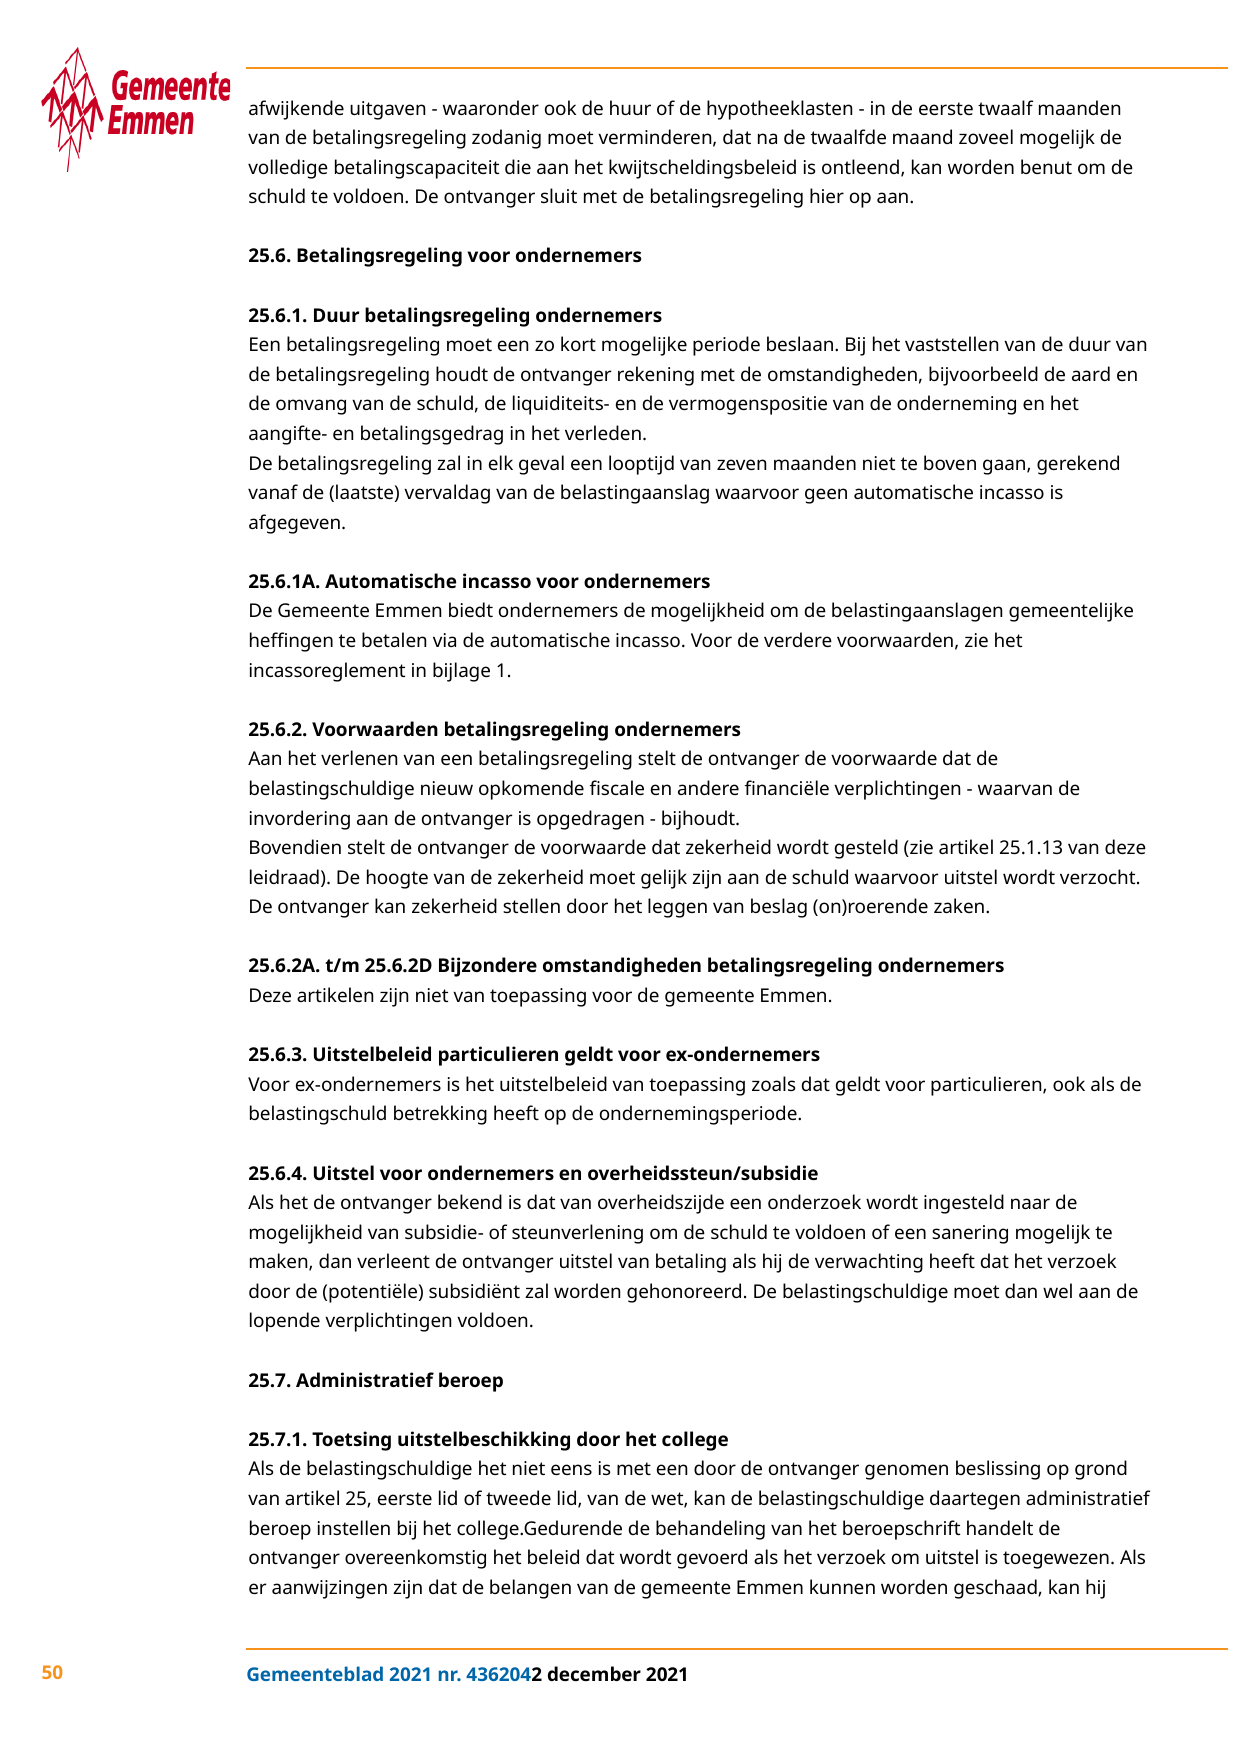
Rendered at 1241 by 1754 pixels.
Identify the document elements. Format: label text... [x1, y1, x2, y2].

text 25.6.2A. t/m 25.6.2D Bijzondere omstandigheden betalingsregeling ondernemers [248, 953, 1152, 978]
text 25.7. Administratief beroep [248, 1367, 1152, 1393]
text Aan het verlenen van een betalingsregeling stelt de ontvanger de voorwaarde dat de belastingschuldige nieuw opkomende fiscale en andere financiële verplichtingen - waarvan de invordering aan de ontvanger is opgedragen - bijhoudt. [248, 746, 1152, 831]
text Als het de ontvanger bekend is dat van overheidszijde een onderzoek wordt ingesteld naar de mogelijkheid van subsidie- of steunverlening om de schuld te voldoen of een sanering mogelijk te maken, dan verleent de ontvanger uitstel van betaling als hij de verwachting heeft dat het verzoek door de (potentiële) subsidiënt zal worden gehonoreerd. De belastingschuldige moet dan wel aan de lopende verplichtingen voldoen. [248, 1189, 1152, 1333]
text 25.6.4. Uitstel voor ondernemers en overheidssteun/subsidie [248, 1160, 1152, 1186]
text Een betalingsregeling moet een zo kort mogelijke periode beslaan. Bij het vaststellen van de duur van de betalingsregeling houdt de ontvanger rekening met de omstandigheden, bijvoorbeeld de aard en de omvang van de schuld, de liquiditeits- en de vermogenspositie van de onderneming en het aangifte- en betalingsgedrag in het verleden. [248, 331, 1152, 446]
text 25.6. Betalingsregeling voor ondernemers [248, 243, 1152, 268]
picture [41, 47, 231, 172]
text De Gemeente Emmen biedt ondernemers de mogelijkheid om de belastingaanslagen gemeentelijke heffingen te betalen via de automatische incasso. Voor de verdere voorwaarden, zie het incassoreglement in bijlage 1. [248, 598, 1152, 683]
text afwijkende uitgaven - waaronder ook de huur of de hypotheeklasten - in de eerste twaalf maanden van de betalingsregeling zodanig moet verminderen, dat na de twaalfde maand zoveel mogelijk de volledige betalingscapaciteit die aan het kwijtscheldingsbeleid is ontleend, kan worden benut om de schuld te voldoen. De ontvanger sluit met de betalingsregeling hier op aan. [248, 95, 1152, 209]
text 25.6.1. Duur betalingsregeling ondernemers [248, 302, 1152, 328]
text 25.6.1A. Automatische incasso voor ondernemers [248, 568, 1152, 594]
text 25.6.2. Voorwaarden betalingsregeling ondernemers [248, 716, 1152, 742]
text 25.7.1. Toetsing uitstelbeschikking door het college [248, 1426, 1152, 1452]
text De betalingsregeling zal in elk geval een looptijd van zeven maanden niet te boven gaan, gerekend vanaf de (laatste) vervaldag van de belastingaanslag waarvoor geen automatische incasso is afgegeven. [248, 450, 1152, 535]
text Voor ex-ondernemers is het uitstelbeleid van toepassing zoals dat geldt voor particulieren, ook als de belastingschuld betrekking heeft op de ondernemingsperiode. [248, 1071, 1152, 1126]
text 25.6.3. Uitstelbeleid particulieren geldt voor ex-ondernemers [248, 1041, 1152, 1067]
text Als de belastingschuldige het niet eens is met een door de ontvanger genomen beslissing op grond van artikel 25, eerste lid of tweede lid, van de wet, kan de belastingschuldige daartegen administratief beroep instellen bij het college.Gedurende de behandeling van het beroepschrift handelt de ontvanger overeenkomstig het beleid dat wordt gevoerd als het verzoek om uitstel is toegewezen. Als er aanwijzingen zijn dat de belangen van de gemeente Emmen kunnen worden geschaad, kan hij [248, 1456, 1152, 1600]
text Deze artikelen zijn niet van toepassing voor de gemeente Emmen. [248, 982, 1152, 1008]
text Bovendien stelt de ontvanger de voorwaarde dat zekerheid wordt gesteld (zie artikel 25.1.13 van deze leidraad). De hoogte van de zekerheid moet gelijk zijn aan de schuld waarvoor uitstel wordt verzocht. De ontvanger kan zekerheid stellen door het leggen van beslag (on)roerende zaken. [248, 834, 1152, 919]
